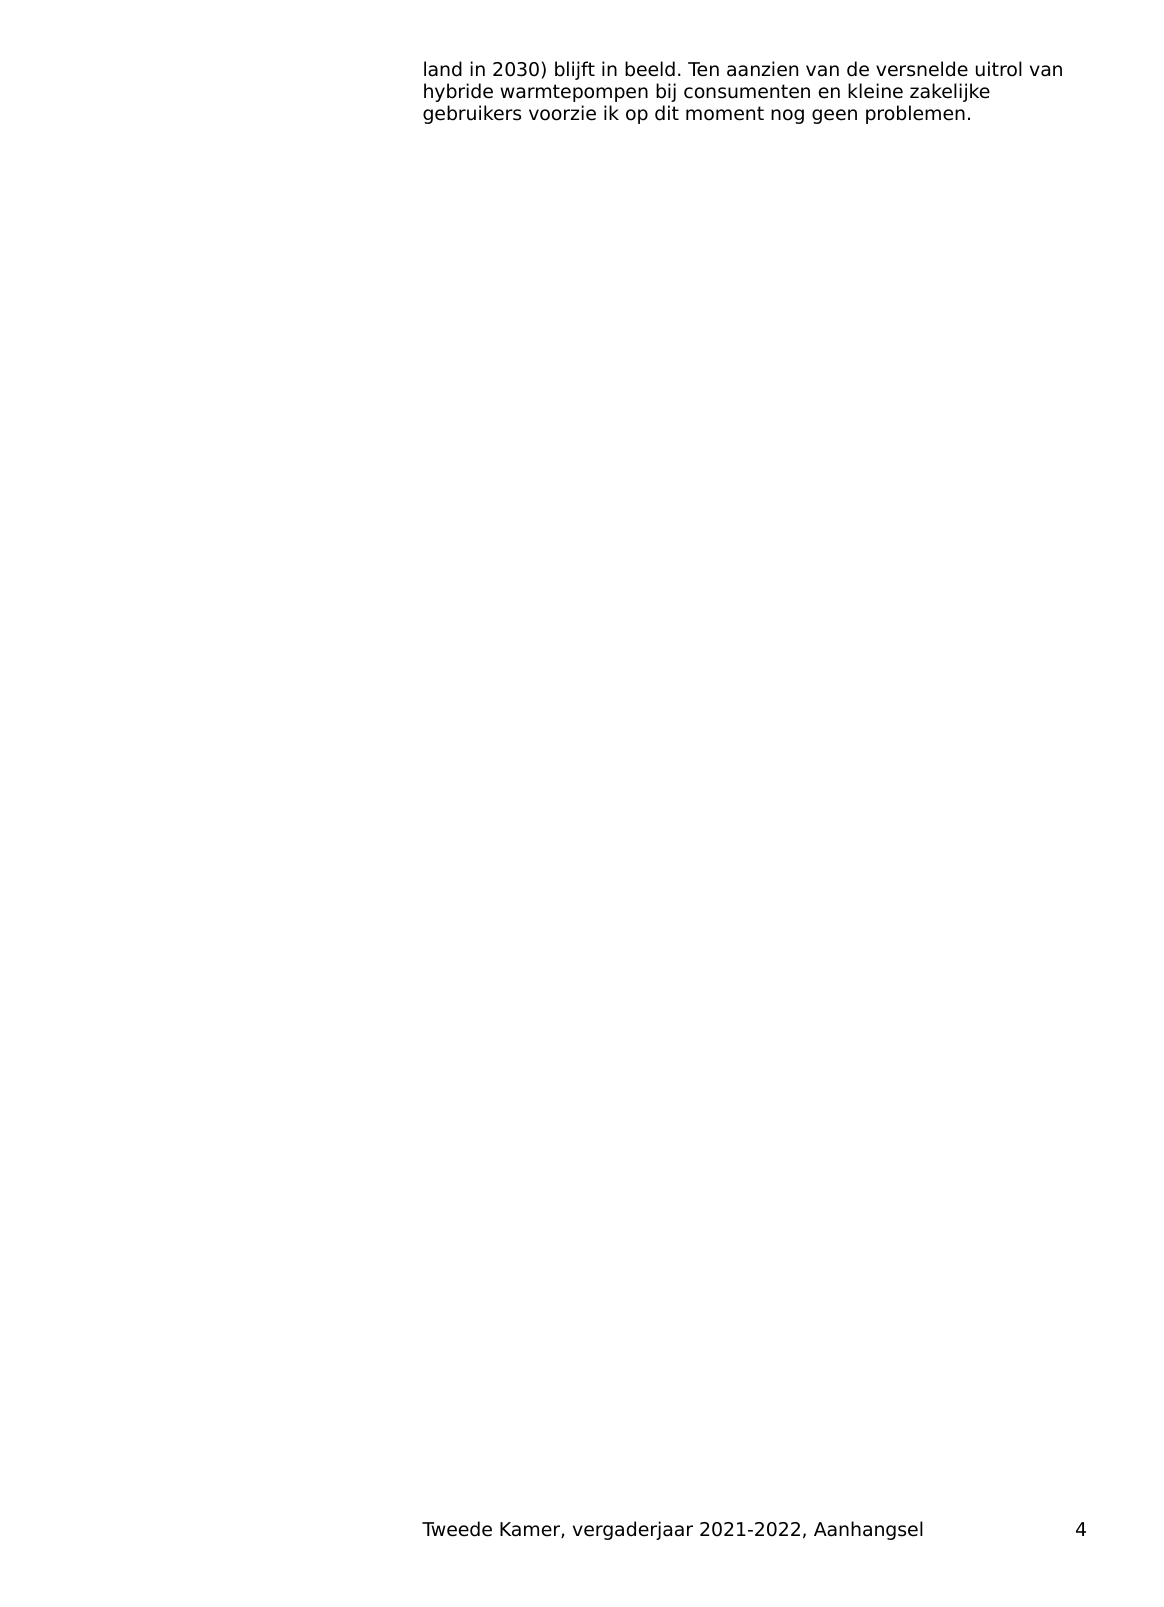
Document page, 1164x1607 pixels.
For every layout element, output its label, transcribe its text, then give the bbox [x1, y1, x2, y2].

text land in 2030) blijft in beeld. Ten aanzien van de versnelde uitrol van hybride warmtepompen bij consumenten en kleine zakelijke gebruikers voorzie ik op dit moment nog geen problemen. [422, 59, 1087, 125]
